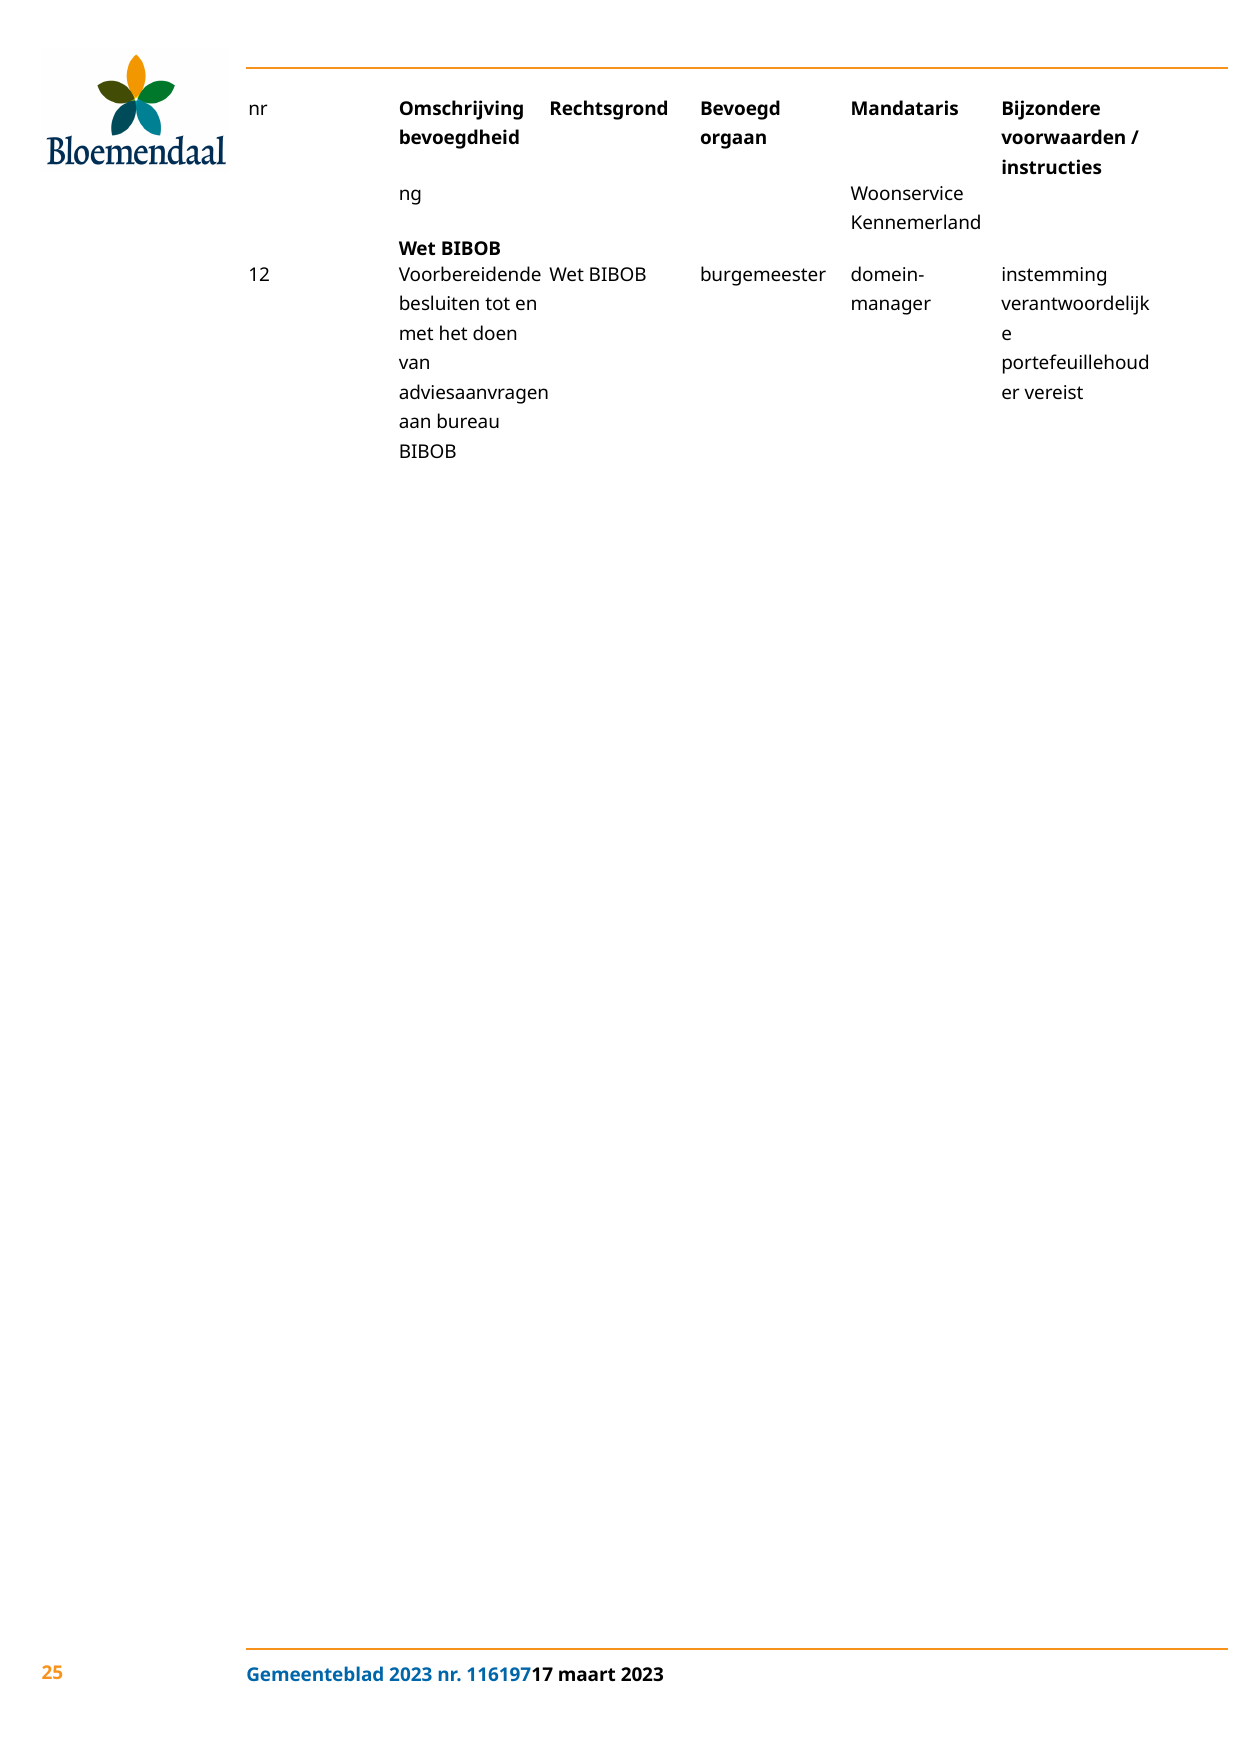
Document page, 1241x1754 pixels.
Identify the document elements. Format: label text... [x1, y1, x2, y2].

table_header Omschrijving bevoegdheid [399, 95, 549, 180]
table_cell [700, 180, 850, 235]
table_header Bevoegd orgaan [700, 95, 850, 180]
table_cell burgemeester [700, 261, 850, 464]
table_cell 12 [248, 261, 398, 464]
table_cell Wet BIBOB [399, 235, 549, 261]
table_cell [549, 180, 700, 235]
table_cell Woonservice Kennemerland [850, 180, 1001, 235]
table_header Bijzondere voorwaarden / instructies [1001, 95, 1152, 180]
table_cell [850, 235, 1001, 261]
table_header nr [248, 95, 398, 180]
table_cell ng [399, 180, 549, 235]
table_cell Voorbereidende besluiten tot en met het doen van adviesaanvragen aan bureau BIBOB [399, 261, 549, 464]
table_header Rechtsgrond [549, 95, 700, 180]
table_cell domein-manager [850, 261, 1001, 464]
table_cell [549, 235, 700, 261]
table_cell [1001, 235, 1152, 261]
table_cell [700, 235, 850, 261]
table_cell instemming verantwoordelijke portefeuillehouder vereist [1001, 261, 1152, 464]
picture [41, 47, 231, 172]
table_header Mandataris [850, 95, 1001, 180]
table_cell [248, 235, 398, 261]
table_cell [248, 180, 398, 235]
table_cell [1001, 180, 1152, 235]
table_cell Wet BIBOB [549, 261, 700, 464]
